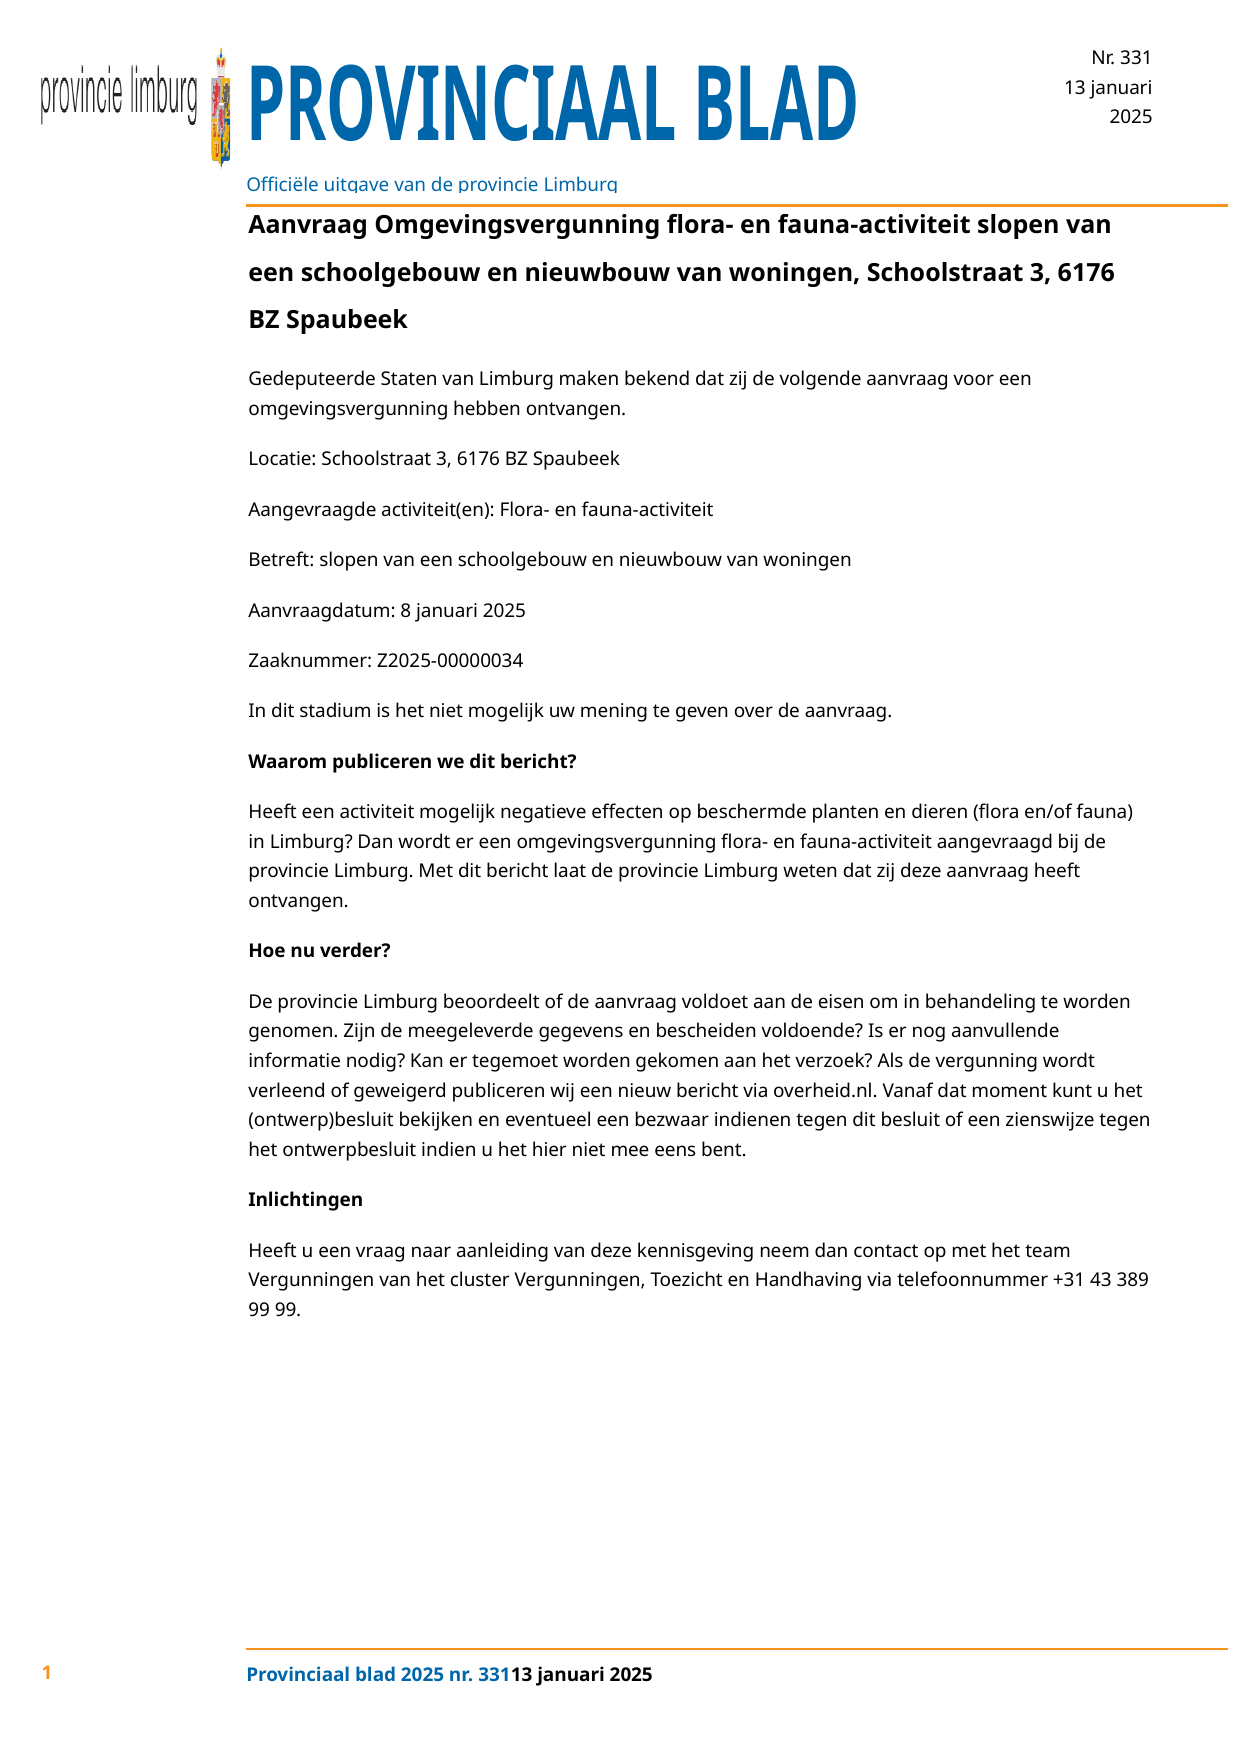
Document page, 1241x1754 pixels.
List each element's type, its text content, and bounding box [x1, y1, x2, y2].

text Aangevraagde activiteit(en): Flora- en fauna-activiteit [248, 496, 1152, 522]
picture [41, 47, 231, 172]
text Aanvraagdatum: 8 januari 2025 [248, 597, 1152, 622]
text Gedeputeerde Staten van Limburg maken bekend dat zij de volgende aanvraag voor een omgevingsvergunning hebben ontvangen. [248, 366, 1152, 421]
text Heeft een activiteit mogelijk negatieve effecten op beschermde planten en dieren (flora en/of fauna) in Limburg? Dan wordt er een omgevingsvergunning flora- en fauna-activiteit aangevraagd bij de provincie Limburg. Met dit bericht laat de provincie Limburg weten dat zij deze aanvraag heeft ontvangen. [248, 798, 1152, 913]
text Heeft u een vraag naar aanleiding van deze kennisgeving neem dan contact op met het team Vergunningen van het cluster Vergunningen, Toezicht en Handhaving via telefoonnummer +31 43 389 99 99. [248, 1237, 1152, 1322]
text Waarom publiceren we dit bericht? [248, 748, 1152, 774]
text Zaaknummer: Z2025-00000034 [248, 647, 1152, 673]
text Locatie: Schoolstraat 3, 6176 BZ Spaubeek [248, 446, 1152, 471]
text In dit stadium is het niet mogelijk uw mening te geven over de aanvraag. [248, 698, 1152, 723]
text De provincie Limburg beoordeelt of de aanvraag voldoet aan de eisen om in behandeling te worden genomen. Zijn de meegeleverde gegevens en bescheiden voldoende? Is er nog aanvullende informatie nodig? Kan er tegemoet worden gekomen aan het verzoek? Als de vergunning wordt verleend of geweigerd publiceren wij een nieuw bericht via overheid.nl. Vanaf dat moment kunt u het (ontwerp)besluit bekijken en eventueel een bezwaar indienen tegen dit besluit of een zienswijze tegen het ontwerpbesluit indien u het hier niet mee eens bent. [248, 988, 1152, 1162]
text Betreft: slopen van een schoolgebouw en nieuwbouw van woningen [248, 546, 1152, 572]
text Inlichtingen [248, 1186, 1152, 1212]
text Aanvraag Omgevingsvergunning flora- en fauna-activiteit slopen van een schoolgebouw en nieuwbouw van woningen, Schoolstraat 3, 6176 BZ Spaubeek [248, 207, 1152, 336]
text Hoe nu verder? [248, 938, 1152, 963]
